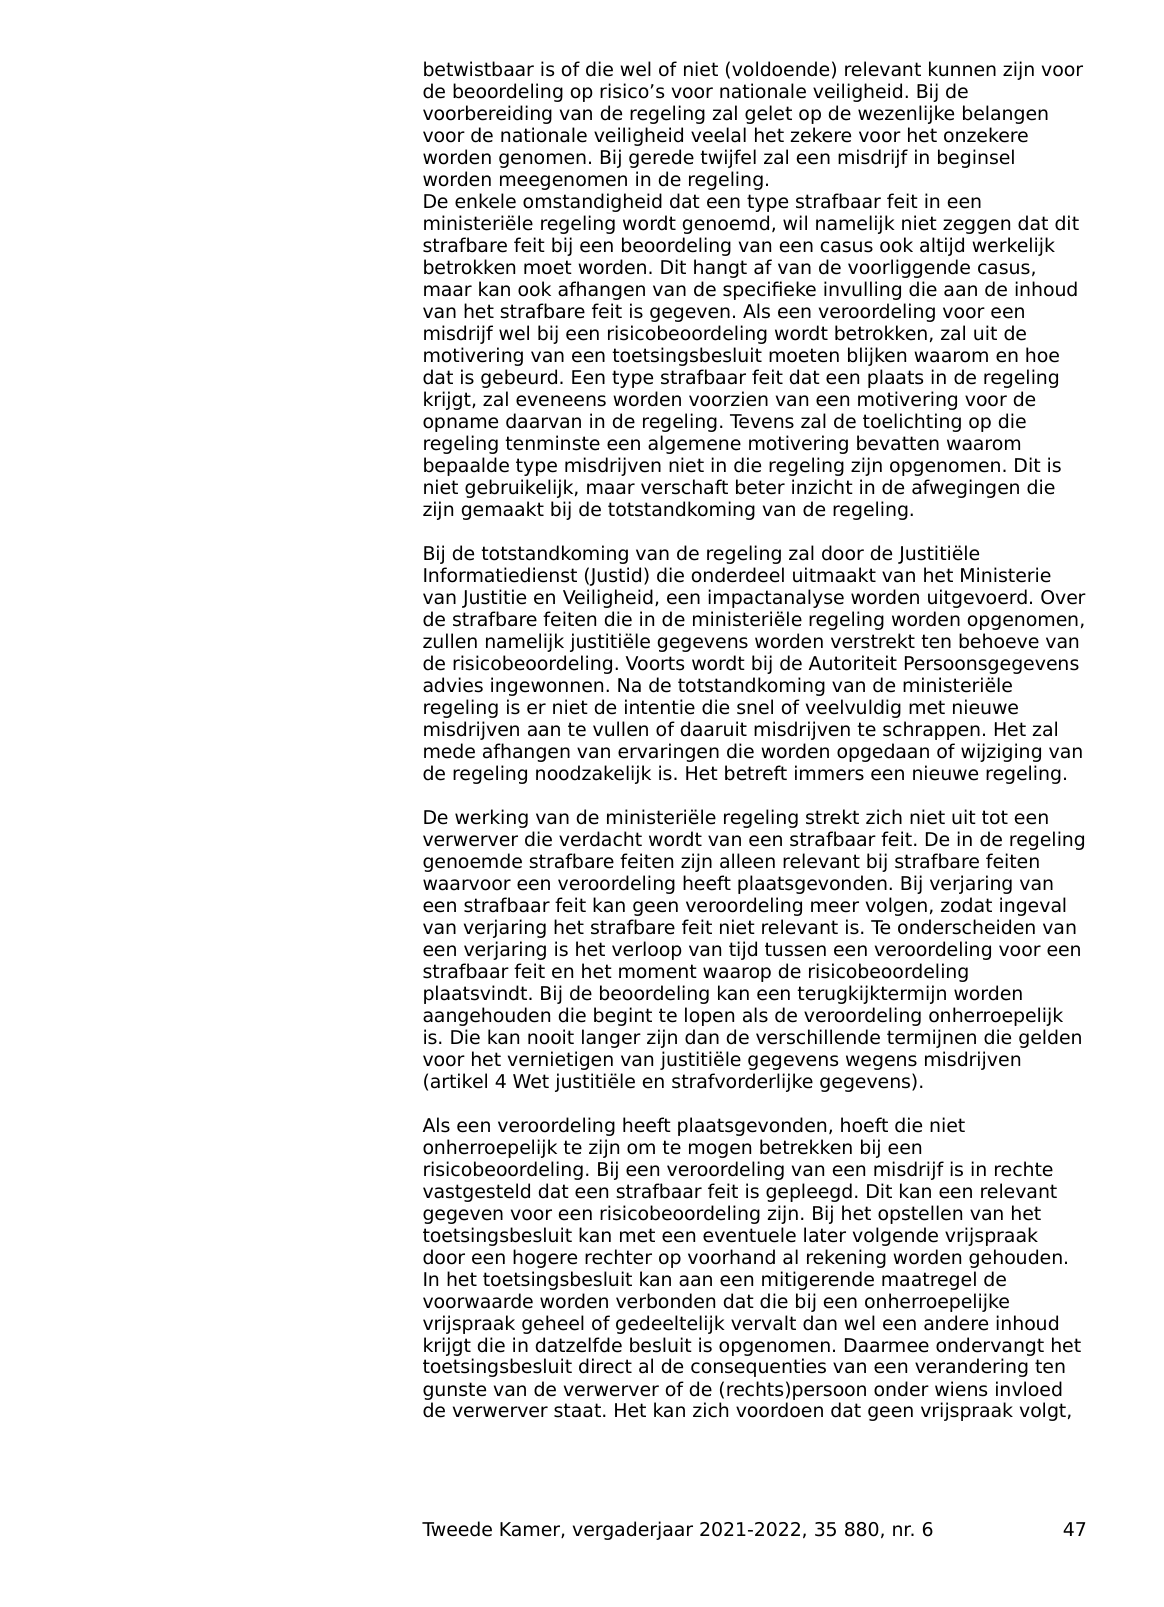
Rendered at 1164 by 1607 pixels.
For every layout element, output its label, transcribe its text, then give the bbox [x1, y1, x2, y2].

text De werking van de ministeriële regeling strekt zich niet uit tot een verwerver die verdacht wordt van een strafbaar feit. De in de regeling genoemde strafbare feiten zijn alleen relevant bij strafbare feiten waarvoor een veroordeling heeft plaatsgevonden. Bij verjaring van een strafbaar feit kan geen veroordeling meer volgen, zodat ingeval van verjaring het strafbare feit niet relevant is. Te onderscheiden van een verjaring is het verloop van tijd tussen een veroordeling voor een strafbaar feit en het moment waarop de risicobeoordeling plaatsvindt. Bij de beoordeling kan een terugkijktermijn worden aangehouden die begint te lopen als de veroordeling onherroepelijk is. Die kan nooit langer zijn dan de verschillende termijnen die gelden voor het vernietigen van justitiële gegevens wegens misdrijven (artikel 4 Wet justitiële en strafvorderlijke gegevens). [422, 807, 1087, 1092]
text Bij de totstandkoming van de regeling zal door de Justitiële Informatiedienst (Justid) die onderdeel uitmaakt van het Ministerie van Justitie en Veiligheid, een impactanalyse worden uitgevoerd. Over de strafbare feiten die in de ministeriële regeling worden opgenomen, zullen namelijk justitiële gegevens worden verstrekt ten behoeve van de risicobeoordeling. Voorts wordt bij de Autoriteit Persoonsgegevens advies ingewonnen. Na de totstandkoming van de ministeriële regeling is er niet de intentie die snel of veelvuldig met nieuwe misdrijven aan te vullen of daaruit misdrijven te schrappen. Het zal mede afhangen van ervaringen die worden opgedaan of wijziging van de regeling noodzakelijk is. Het betreft immers een nieuwe regeling. [422, 543, 1087, 784]
text betwistbaar is of die wel of niet (voldoende) relevant kunnen zijn voor de beoordeling op risico’s voor nationale veiligheid. Bij de voorbereiding van de regeling zal gelet op de wezenlijke belangen voor de nationale veiligheid veelal het zekere voor het onzekere worden genomen. Bij gerede twijfel zal een misdrijf in beginsel worden meegenomen in de regeling. [422, 59, 1087, 191]
text Als een veroordeling heeft plaatsgevonden, hoeft die niet onherroepelijk te zijn om te mogen betrekken bij een risicobeoordeling. Bij een veroordeling van een misdrijf is in rechte vastgesteld dat een strafbaar feit is gepleegd. Dit kan een relevant gegeven voor een risicobeoordeling zijn. Bij het opstellen van het toetsingsbesluit kan met een eventuele later volgende vrijspraak door een hogere rechter op voorhand al rekening worden gehouden. In het toetsingsbesluit kan aan een mitigerende maatregel de voorwaarde worden verbonden dat die bij een onherroepelijke vrijspraak geheel of gedeeltelijk vervalt dan wel een andere inhoud krijgt die in datzelfde besluit is opgenomen. Daarmee ondervangt het toetsingsbesluit direct al de consequenties van een verandering ten gunste van de verwerver of de (rechts)persoon onder wiens invloed de verwerver staat. Het kan zich voordoen dat geen vrijspraak volgt, [422, 1115, 1087, 1422]
text De enkele omstandigheid dat een type strafbaar feit in een ministeriële regeling wordt genoemd, wil namelijk niet zeggen dat dit strafbare feit bij een beoordeling van een casus ook altijd werkelijk betrokken moet worden. Dit hangt af van de voorliggende casus, maar kan ook afhangen van de specifieke invulling die aan de inhoud van het strafbare feit is gegeven. Als een veroordeling voor een misdrijf wel bij een risicobeoordeling wordt betrokken, zal uit de motivering van een toetsingsbesluit moeten blijken waarom en hoe dat is gebeurd. Een type strafbaar feit dat een plaats in de regeling krijgt, zal eveneens worden voorzien van een motivering voor de opname daarvan in de regeling. Tevens zal de toelichting op die regeling tenminste een algemene motivering bevatten waarom bepaalde type misdrijven niet in die regeling zijn opgenomen. Dit is niet gebruikelijk, maar verschaft beter inzicht in de afwegingen die zijn gemaakt bij de totstandkoming van de regeling. [422, 191, 1087, 521]
